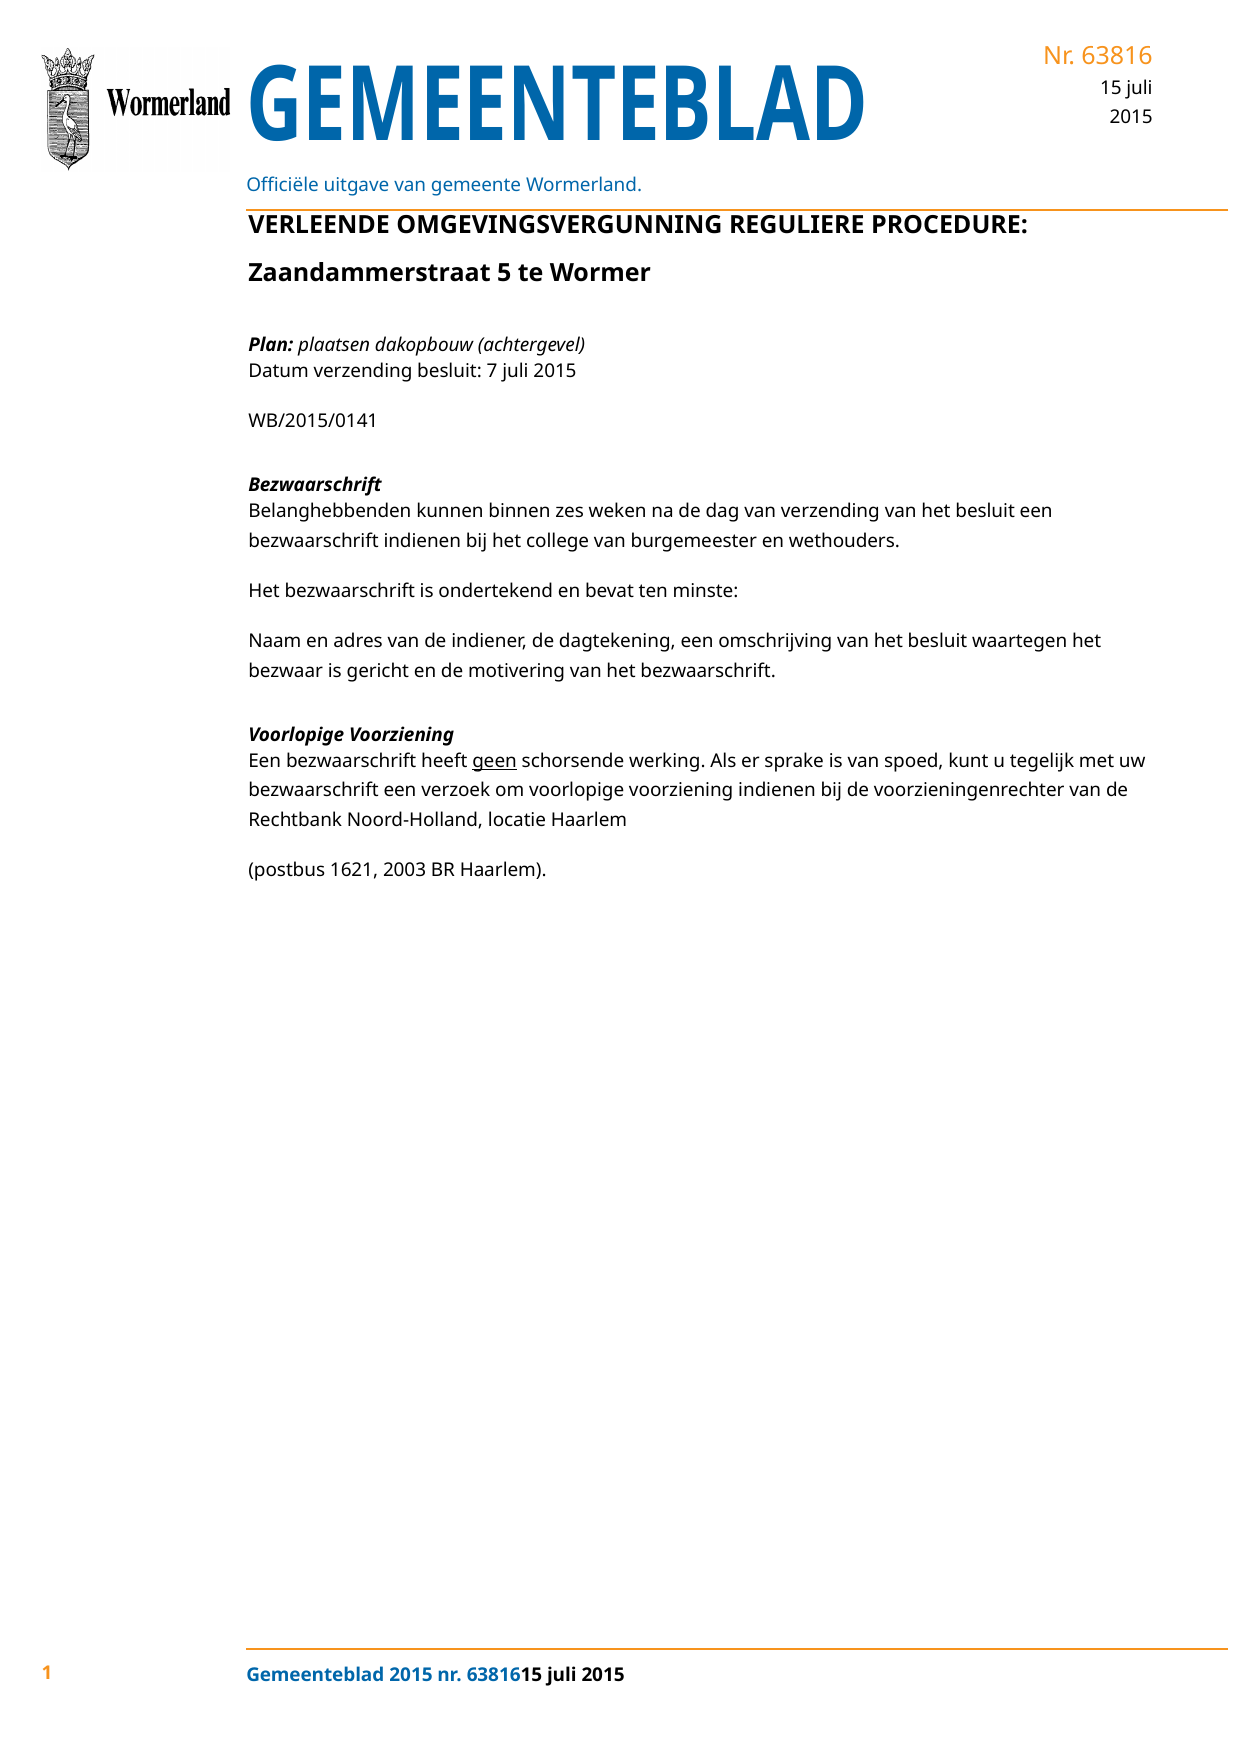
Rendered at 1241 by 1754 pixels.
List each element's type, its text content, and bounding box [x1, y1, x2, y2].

text (postbus 1621, 2003 BR Haarlem). [248, 857, 1152, 882]
text Het bezwaarschrift is ondertekend en bevat ten minste: [248, 577, 1152, 603]
text Datum verzending besluit: 7 juli 2015 [248, 357, 1152, 383]
text VERLEENDE OMGEVINGSVERGUNNING REGULIERE PROCEDURE: Zaandammerstraat 5 te Wormer [248, 211, 1152, 288]
text Bezwaarschrift [248, 472, 1152, 497]
text Plan: plaatsen dakopbouw (achtergevel) [248, 331, 1152, 357]
picture [41, 47, 231, 172]
text WB/2015/0141 [248, 408, 1152, 433]
text Een bezwaarschrift heeft geen schorsende werking. Als er sprake is van spoed, kunt u tegelijk met uw bezwaarschrift een verzoek om voorlopige voorziening indienen bij de voorzieningenrechter van de Rechtbank Noord-Holland, locatie Haarlem [248, 747, 1152, 832]
text Belanghebbenden kunnen binnen zes weken na de dag van verzending van het besluit een bezwaarschrift indienen bij het college van burgemeester en wethouders. [248, 497, 1152, 553]
text Naam en adres van de indiener, de dagtekening, een omschrijving van het besluit waartegen het bezwaar is gericht en de motivering van het bezwaarschrift. [248, 628, 1152, 683]
text Voorlopige Voorziening [248, 721, 1152, 747]
